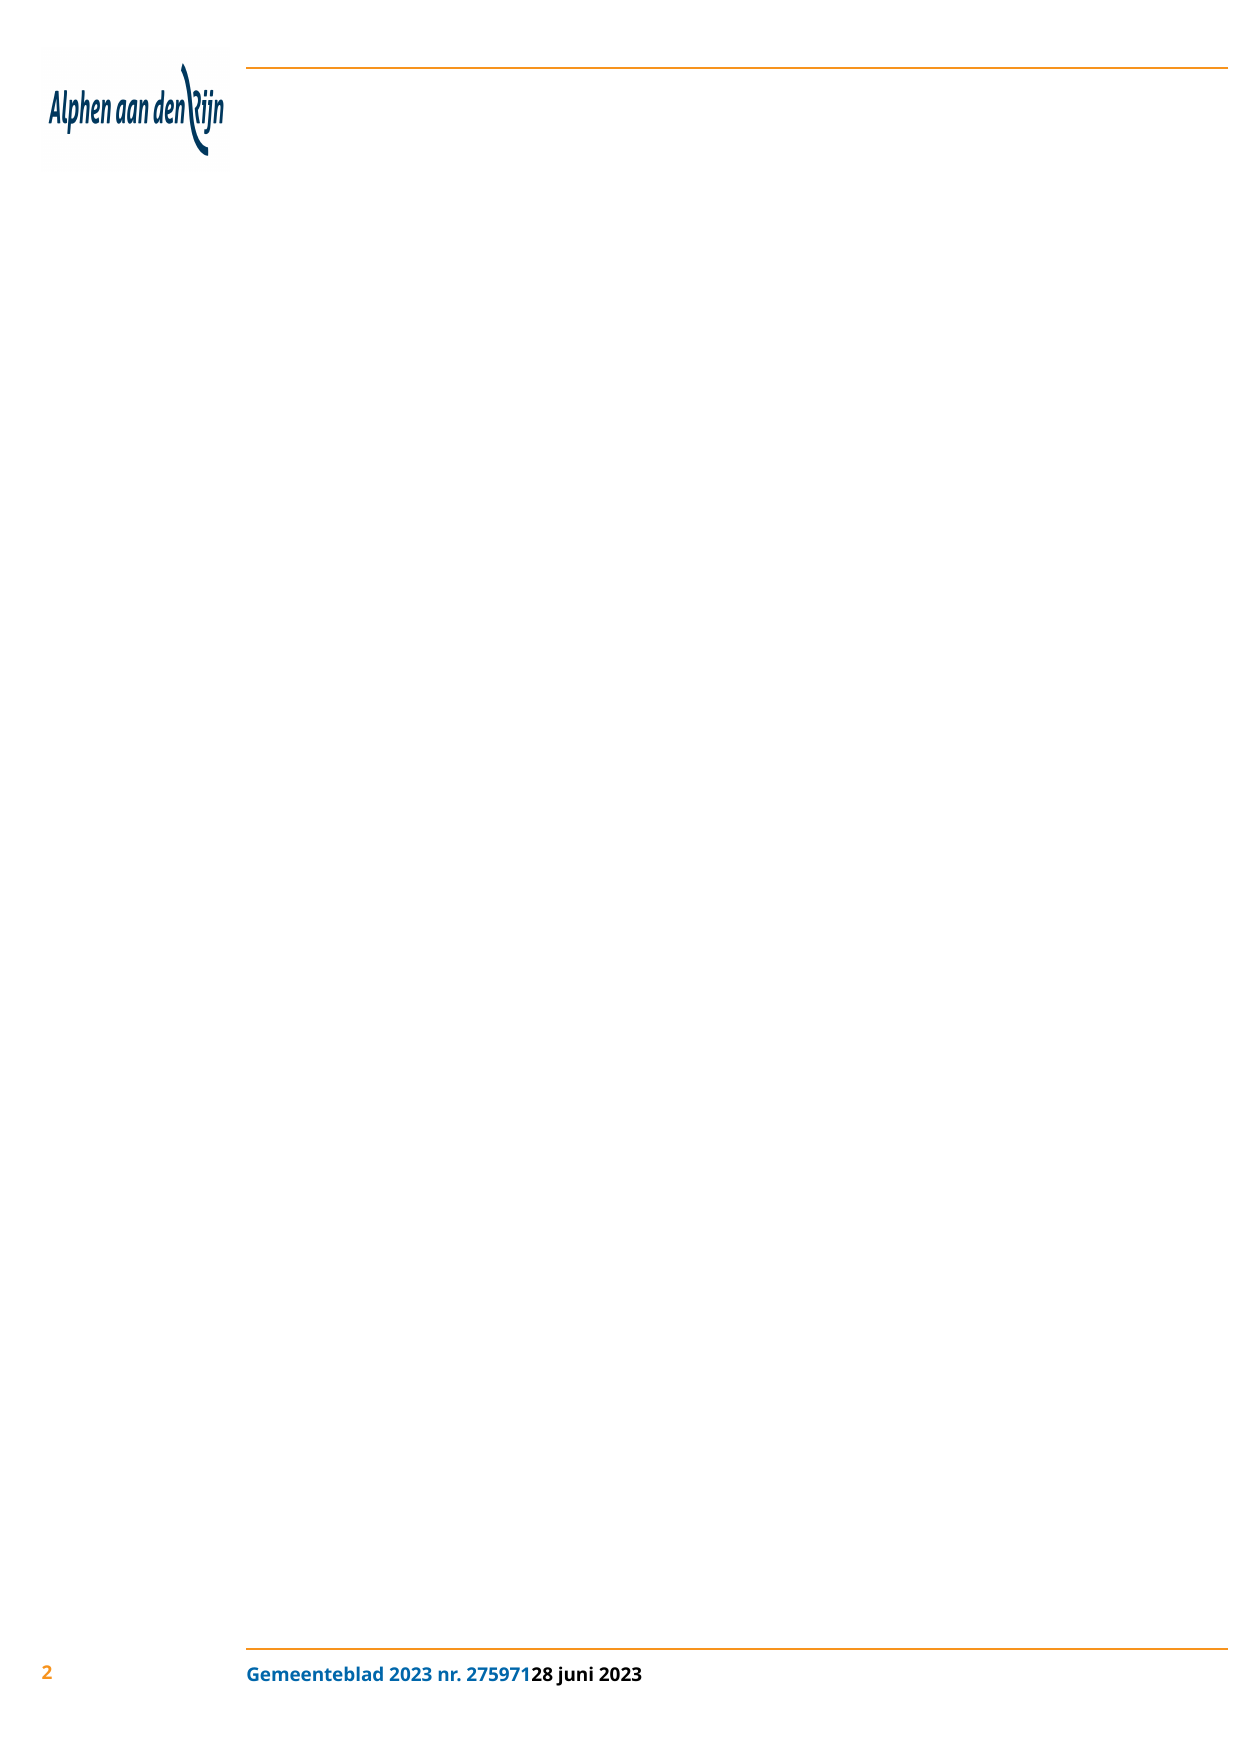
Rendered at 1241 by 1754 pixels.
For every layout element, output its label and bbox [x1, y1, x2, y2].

picture [41, 47, 231, 172]
